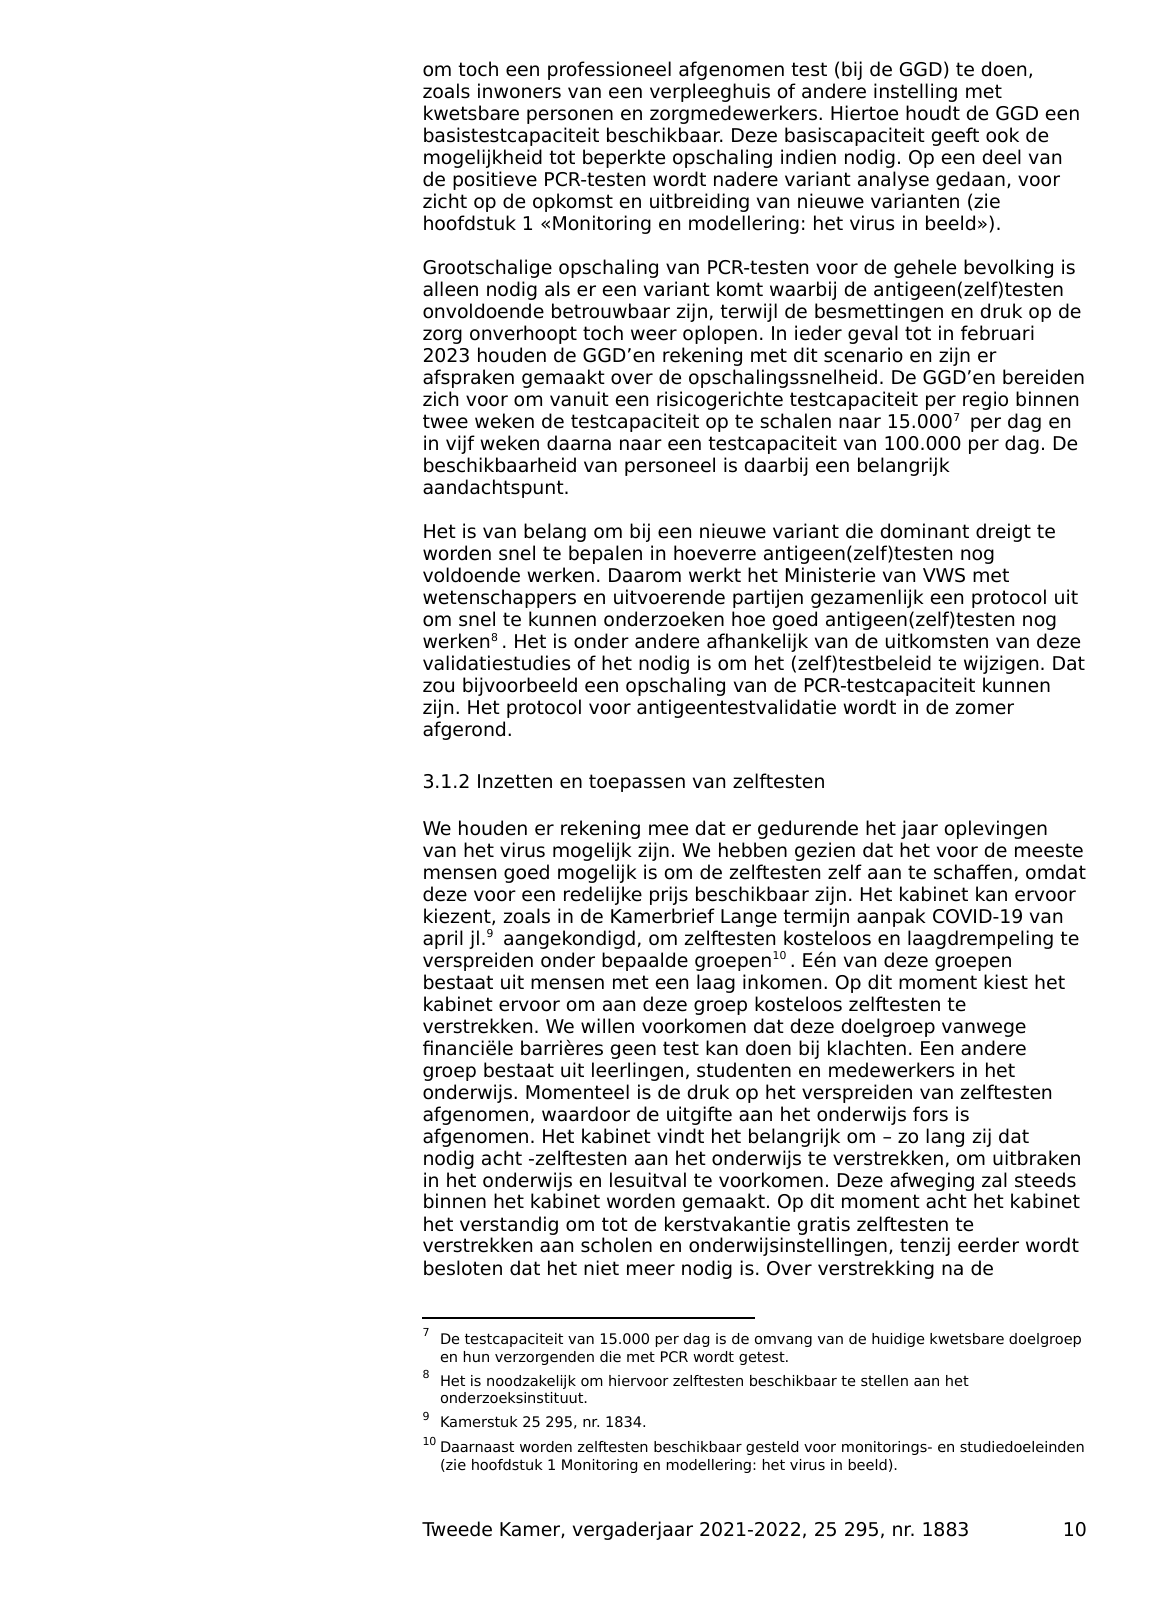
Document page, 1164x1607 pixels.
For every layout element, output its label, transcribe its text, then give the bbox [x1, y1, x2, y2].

text Het is van belang om bij een nieuwe variant die dominant dreigt te worden snel te bepalen in hoeverre antigeen(zelf)testen nog voldoende werken. Daarom werkt het Ministerie van VWS met wetenschappers en uitvoerende partijen gezamenlijk een protocol uit om snel te kunnen onderzoeken hoe goed antigeen(zelf)testen nog werken. Het is onder andere afhankelijk van de uitkomsten van deze validatiestudies of het nodig is om het (zelf)testbeleid te wijzigen. Dat zou bijvoorbeeld een opschaling van de PCR-testcapaciteit kunnen zijn. Het protocol voor antigeentestvalidatie wordt in de zomer afgerond. [422, 521, 1087, 741]
text Het is noodzakelijk om hiervoor zelftesten beschikbaar te stellen aan het onderzoeksinstituut. [422, 1368, 1087, 1407]
text De testcapaciteit van 15.000 per dag is de omvang van de huidige kwetsbare doelgroep en hun verzorgenden die met PCR wordt getest. [422, 1327, 1087, 1366]
subtitle 3.1.2 Inzetten en toepassen van zelftesten [422, 771, 1087, 793]
text om toch een professioneel afgenomen test (bij de GGD) te doen, zoals inwoners van een verpleeghuis of andere instelling met kwetsbare personen en zorgmedewerkers. Hiertoe houdt de GGD een basistestcapaciteit beschikbaar. Deze basiscapaciteit geeft ook de mogelijkheid tot beperkte opschaling indien nodig. Op een deel van de positieve PCR-testen wordt nadere variant analyse gedaan, voor zicht op de opkomst en uitbreiding van nieuwe varianten (zie hoofdstuk 1 «Monitoring en modellering: het virus in beeld»). [422, 59, 1087, 235]
text Daarnaast worden zelftesten beschikbaar gesteld voor monitorings- en studiedoeleinden (zie hoofdstuk 1 Monitoring en modellering: het virus in beeld). [422, 1435, 1087, 1474]
text We houden er rekening mee dat er gedurende het jaar oplevingen van het virus mogelijk zijn. We hebben gezien dat het voor de meeste mensen goed mogelijk is om de zelftesten zelf aan te schaffen, omdat deze voor een redelijke prijs beschikbaar zijn. Het kabinet kan ervoor kiezent, zoals in de Kamerbrief Lange termijn aanpak COVID-19 van april jl. aangekondigd, om zelftesten kosteloos en laagdrempeling te verspreiden onder bepaalde groepen. Eén van deze groepen bestaat uit mensen met een laag inkomen. Op dit moment kiest het kabinet ervoor om aan deze groep kosteloos zelftesten te verstrekken. We willen voorkomen dat deze doelgroep vanwege financiële barrières geen test kan doen bij klachten. Een andere groep bestaat uit leerlingen, studenten en medewerkers in het onderwijs. Momenteel is de druk op het verspreiden van zelftesten afgenomen, waardoor de uitgifte aan het onderwijs fors is afgenomen. Het kabinet vindt het belangrijk om – zo lang zij dat nodig acht -zelftesten aan het onderwijs te verstrekken, om uitbraken in het onderwijs en lesuitval te voorkomen. Deze afweging zal steeds binnen het kabinet worden gemaakt. Op dit moment acht het kabinet het verstandig om tot de kerstvakantie gratis zelftesten te verstrekken aan scholen en onderwijsinstellingen, tenzij eerder wordt besloten dat het niet meer nodig is. Over verstrekking na de [422, 818, 1087, 1279]
text Grootschalige opschaling van PCR-testen voor de gehele bevolking is alleen nodig als er een variant komt waarbij de antigeen(zelf)testen onvoldoende betrouwbaar zijn, terwijl de besmettingen en druk op de zorg onverhoopt toch weer oplopen. In ieder geval tot in februari 2023 houden de GGD’en rekening met dit scenario en zijn er afspraken gemaakt over de opschalingssnelheid. De GGD’en bereiden zich voor om vanuit een risicogerichte testcapaciteit per regio binnen twee weken de testcapaciteit op te schalen naar 15.000 per dag en in vijf weken daarna naar een testcapaciteit van 100.000 per dag. De beschikbaarheid van personeel is daarbij een belangrijk aandachtspunt. [422, 257, 1087, 499]
text Kamerstuk 25 295, nr. 1834. [422, 1410, 1087, 1432]
